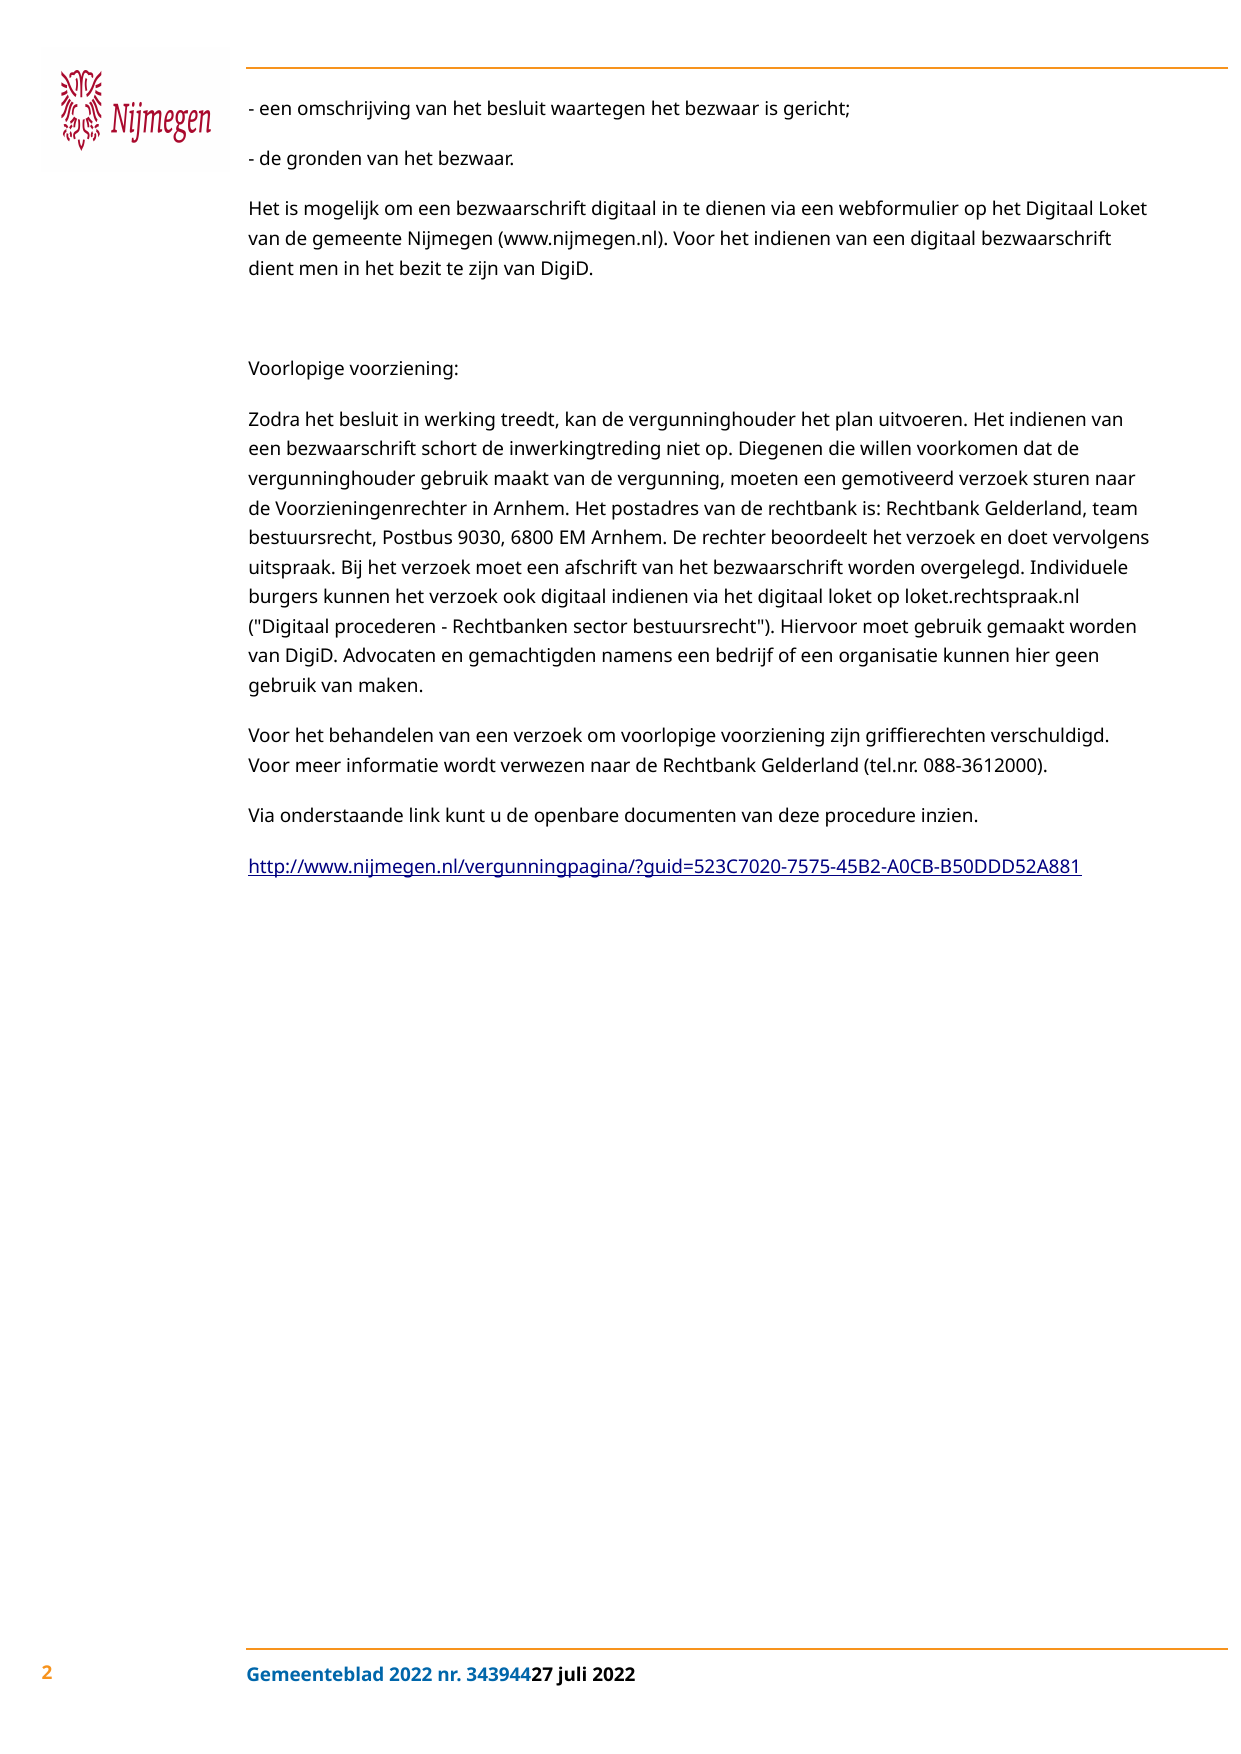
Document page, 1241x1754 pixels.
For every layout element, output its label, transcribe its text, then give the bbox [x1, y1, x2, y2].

text http://www.nijmegen.nl/vergunningpagina/?guid=523C7020-7575-45B2-A0CB-B50DDD52A881 [248, 853, 1152, 879]
text Zodra het besluit in werking treedt, kan de vergunninghouder het plan uitvoeren. Het indienen van een bezwaarschrift schort de inwerkingtreding niet op. Diegenen die willen voorkomen dat de vergunninghouder gebruik maakt van de vergunning, moeten een gemotiveerd verzoek sturen naar de Voorzieningenrechter in Arnhem. Het postadres van de rechtbank is: Rechtbank Gelderland, team bestuursrecht, Postbus 9030, 6800 EM Arnhem. De rechter beoordeelt het verzoek en doet vervolgens uitspraak. Bij het verzoek moet een afschrift van het bezwaarschrift worden overgelegd. Individuele burgers kunnen het verzoek ook digitaal indienen via het digitaal loket op loket.rechtspraak.nl ("Digitaal procederen - Rechtbanken sector bestuursrecht"). Hiervoor moet gebruik gemaakt worden van DigiD. Advocaten en gemachtigden namens een bedrijf of een organisatie kunnen hier geen gebruik van maken. [248, 406, 1152, 698]
text Het is mogelijk om een bezwaarschrift digitaal in te dienen via een webformulier op het Digitaal Loket van de gemeente Nijmegen (www.nijmegen.nl). Voor het indienen van een digitaal bezwaarschrift dient men in het bezit te zijn van DigiD. [248, 196, 1152, 281]
text Voorlopige voorziening: [248, 356, 1152, 381]
text - een omschrijving van het besluit waartegen het bezwaar is gericht; [248, 95, 1152, 121]
text Voor het behandelen van een verzoek om voorlopige voorziening zijn griffierechten verschuldigd. Voor meer informatie wordt verwezen naar de Rechtbank Gelderland (tel.nr. 088-3612000). [248, 723, 1152, 778]
picture [41, 47, 231, 172]
text Via onderstaande link kunt u de openbare documenten van deze procedure inzien. [248, 803, 1152, 828]
text - de gronden van het bezwaar. [248, 145, 1152, 171]
